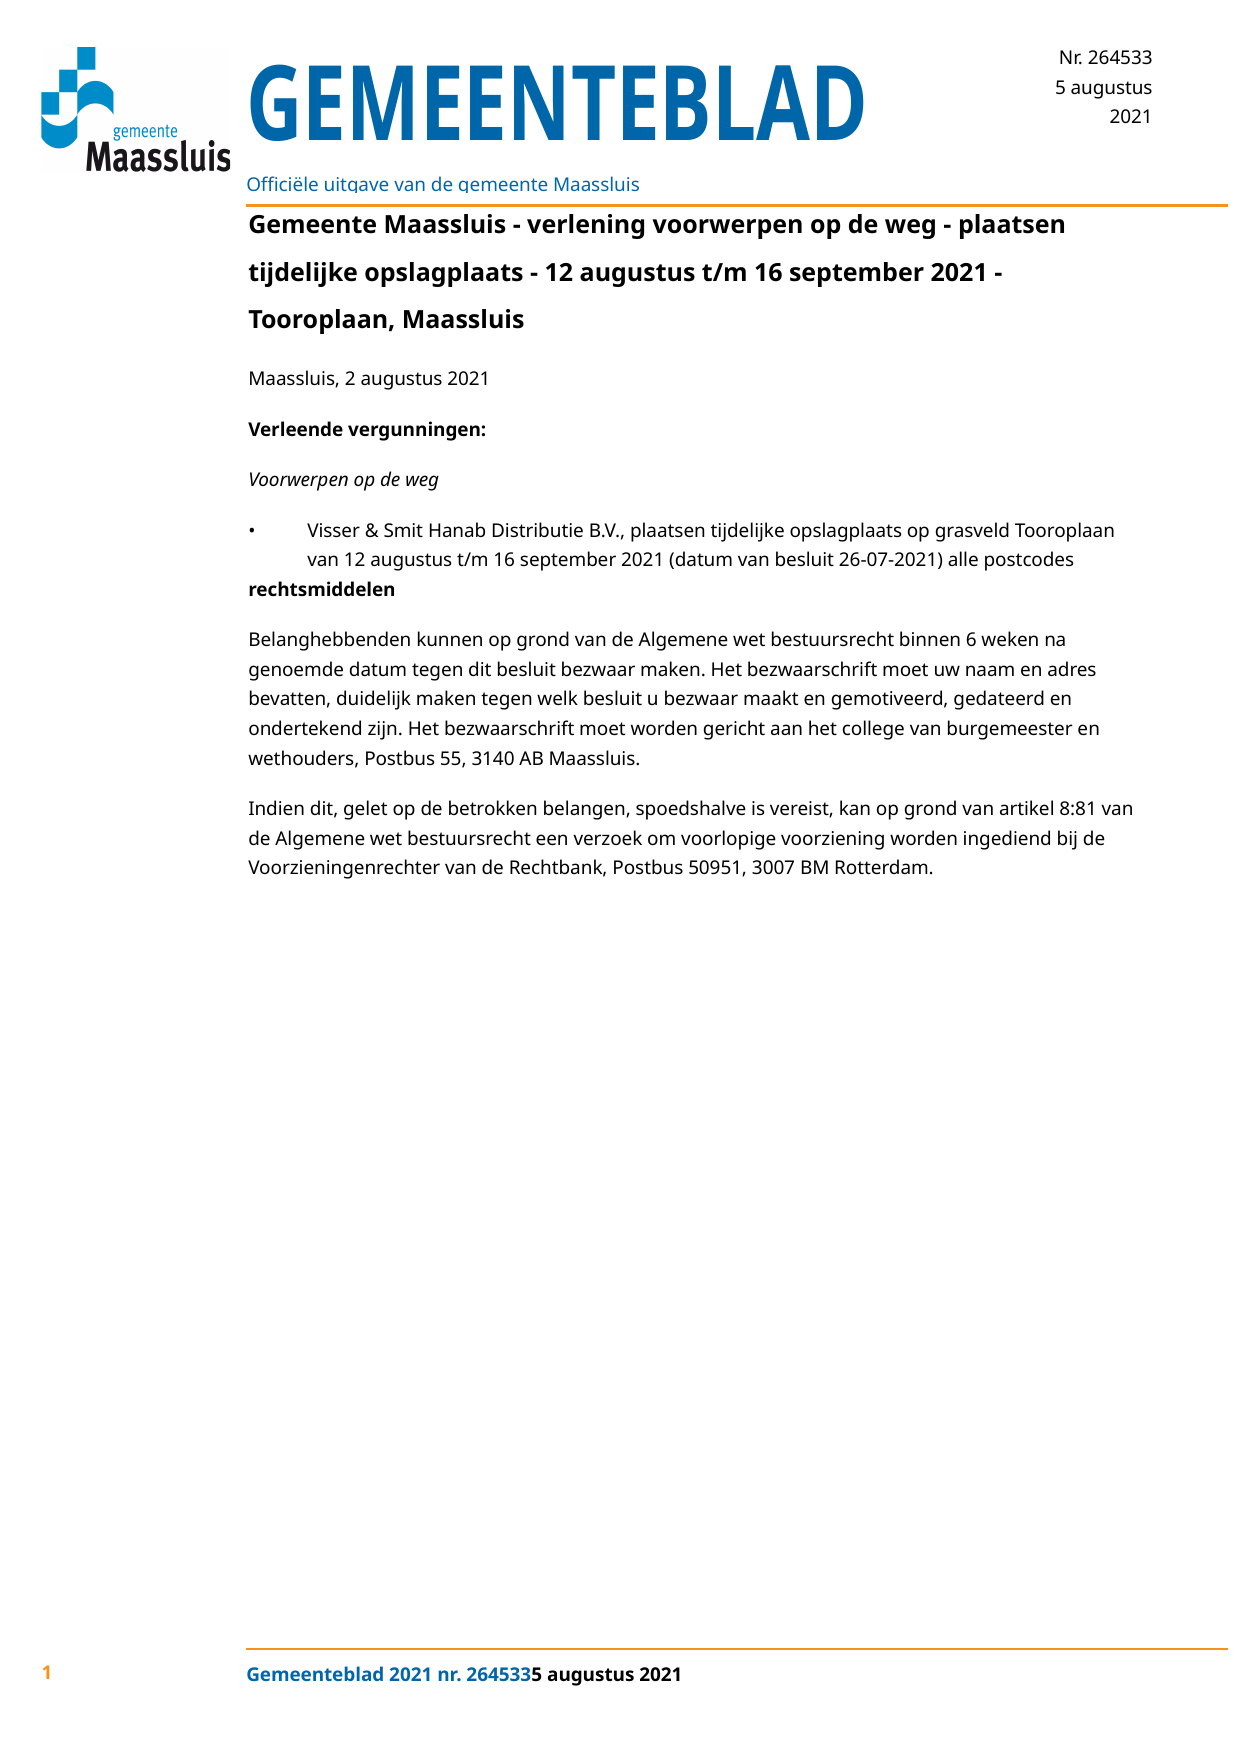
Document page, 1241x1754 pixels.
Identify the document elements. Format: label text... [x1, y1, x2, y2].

text Indien dit, gelet op de betrokken belangen, spoedshalve is vereist, kan op grond van artikel 8:81 van de Algemene wet bestuursrecht een verzoek om voorlopige voorziening worden ingediend bij de Voorzieningenrechter van de Rechtbank, Postbus 50951, 3007 BM Rotterdam. [248, 795, 1152, 880]
text Verleende vergunningen: [248, 416, 1152, 442]
text Belanghebbenden kunnen op grond van de Algemene wet bestuursrecht binnen 6 weken na genoemde datum tegen dit besluit bezwaar maken. Het bezwaarschrift moet uw naam en adres bevatten, duidelijk maken tegen welk besluit u bezwaar maakt en gemotiveerd, gedateerd en ondertekend zijn. Het bezwaarschrift moet worden gericht aan het college van burgemeester en wethouders, Postbus 55, 3140 AB Maassluis. [248, 626, 1152, 770]
text Voorwerpen op de weg [248, 466, 1152, 492]
text Gemeente Maassluis - verlening voorwerpen op de weg - plaatsen tijdelijke opslagplaats - 12 augustus t/m 16 september 2021 - Tooroplaan, Maassluis [248, 207, 1152, 336]
text rechtsmiddelen [248, 576, 1152, 602]
picture [41, 47, 77, 92]
list Visser & Smit Hanab Distributie B.V., plaatsen tijdelijke opslagplaats op grasveld Tooroplaan van 12 augustus t/m 16 september 2021 (datum van besluit 26-07-2021) alle postcodes [248, 517, 1152, 572]
text Maassluis, 2 augustus 2021 [248, 366, 1152, 391]
picture [41, 47, 231, 172]
